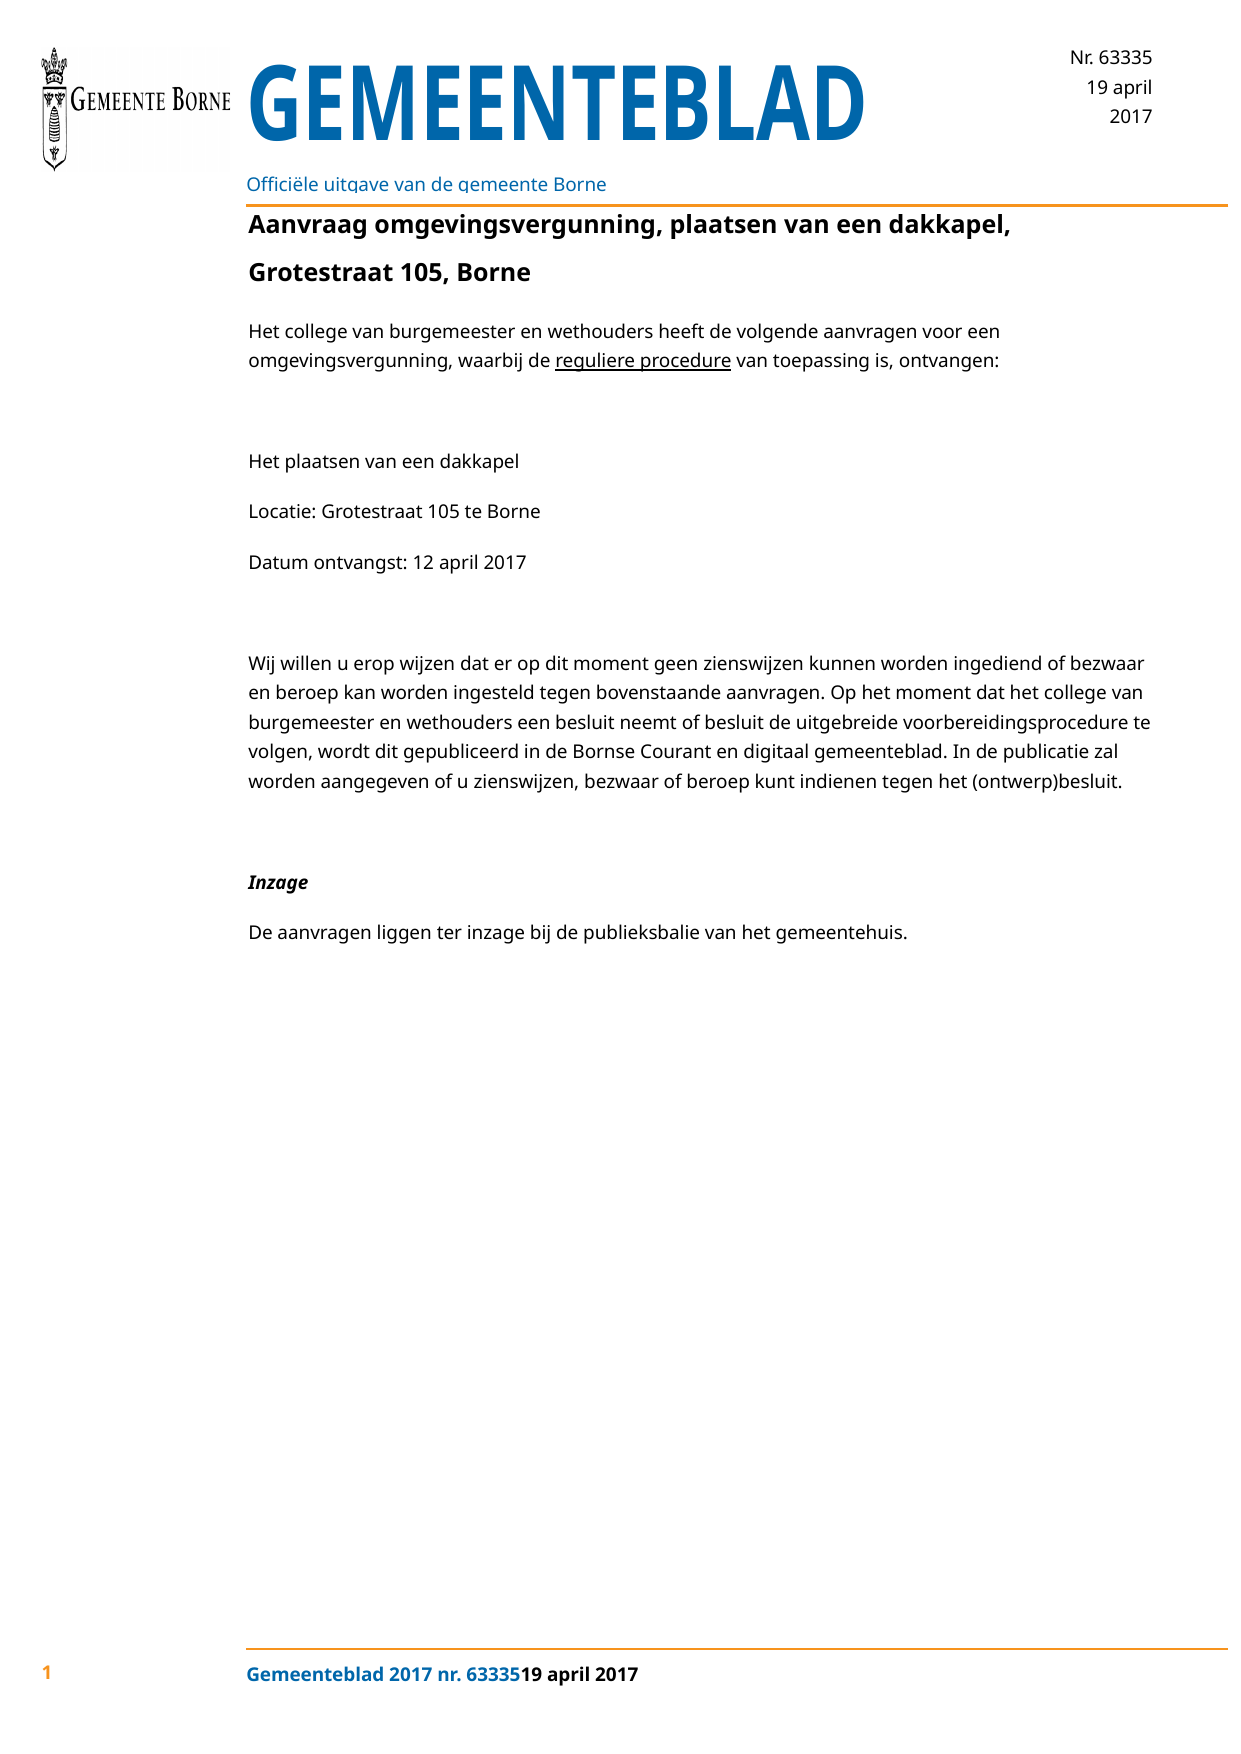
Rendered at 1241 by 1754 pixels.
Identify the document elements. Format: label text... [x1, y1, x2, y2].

text Locatie: Grotestraat 105 te Borne [248, 499, 1152, 524]
text Het plaatsen van een dakkapel [248, 448, 1152, 474]
text Aanvraag omgevingsvergunning, plaatsen van een dakkapel, Grotestraat 105, Borne [248, 207, 1152, 288]
text De aanvragen liggen ter inzage bij de publieksbalie van het gemeentehuis. [248, 919, 1152, 945]
text Wij willen u erop wijzen dat er op dit moment geen zienswijzen kunnen worden ingediend of bezwaar en beroep kan worden ingesteld tegen bovenstaande aanvragen. Op het moment dat het college van burgemeester en wethouders een besluit neemt of besluit de uitgebreide voorbereidingsprocedure te volgen, wordt dit gepubliceerd in de Bornse Courant en digitaal gemeenteblad. In de publicatie zal worden aangegeven of u zienswijzen, bezwaar of beroep kunt indienen tegen het (ontwerp)besluit. [248, 650, 1152, 794]
text Datum ontvangst: 12 april 2017 [248, 549, 1152, 575]
text Het college van burgemeester en wethouders heeft de volgende aanvragen voor een omgevingsvergunning, waarbij de reguliere procedure van toepassing is, ontvangen: [248, 318, 1152, 373]
picture [41, 47, 231, 172]
text Inzage [248, 869, 1152, 895]
